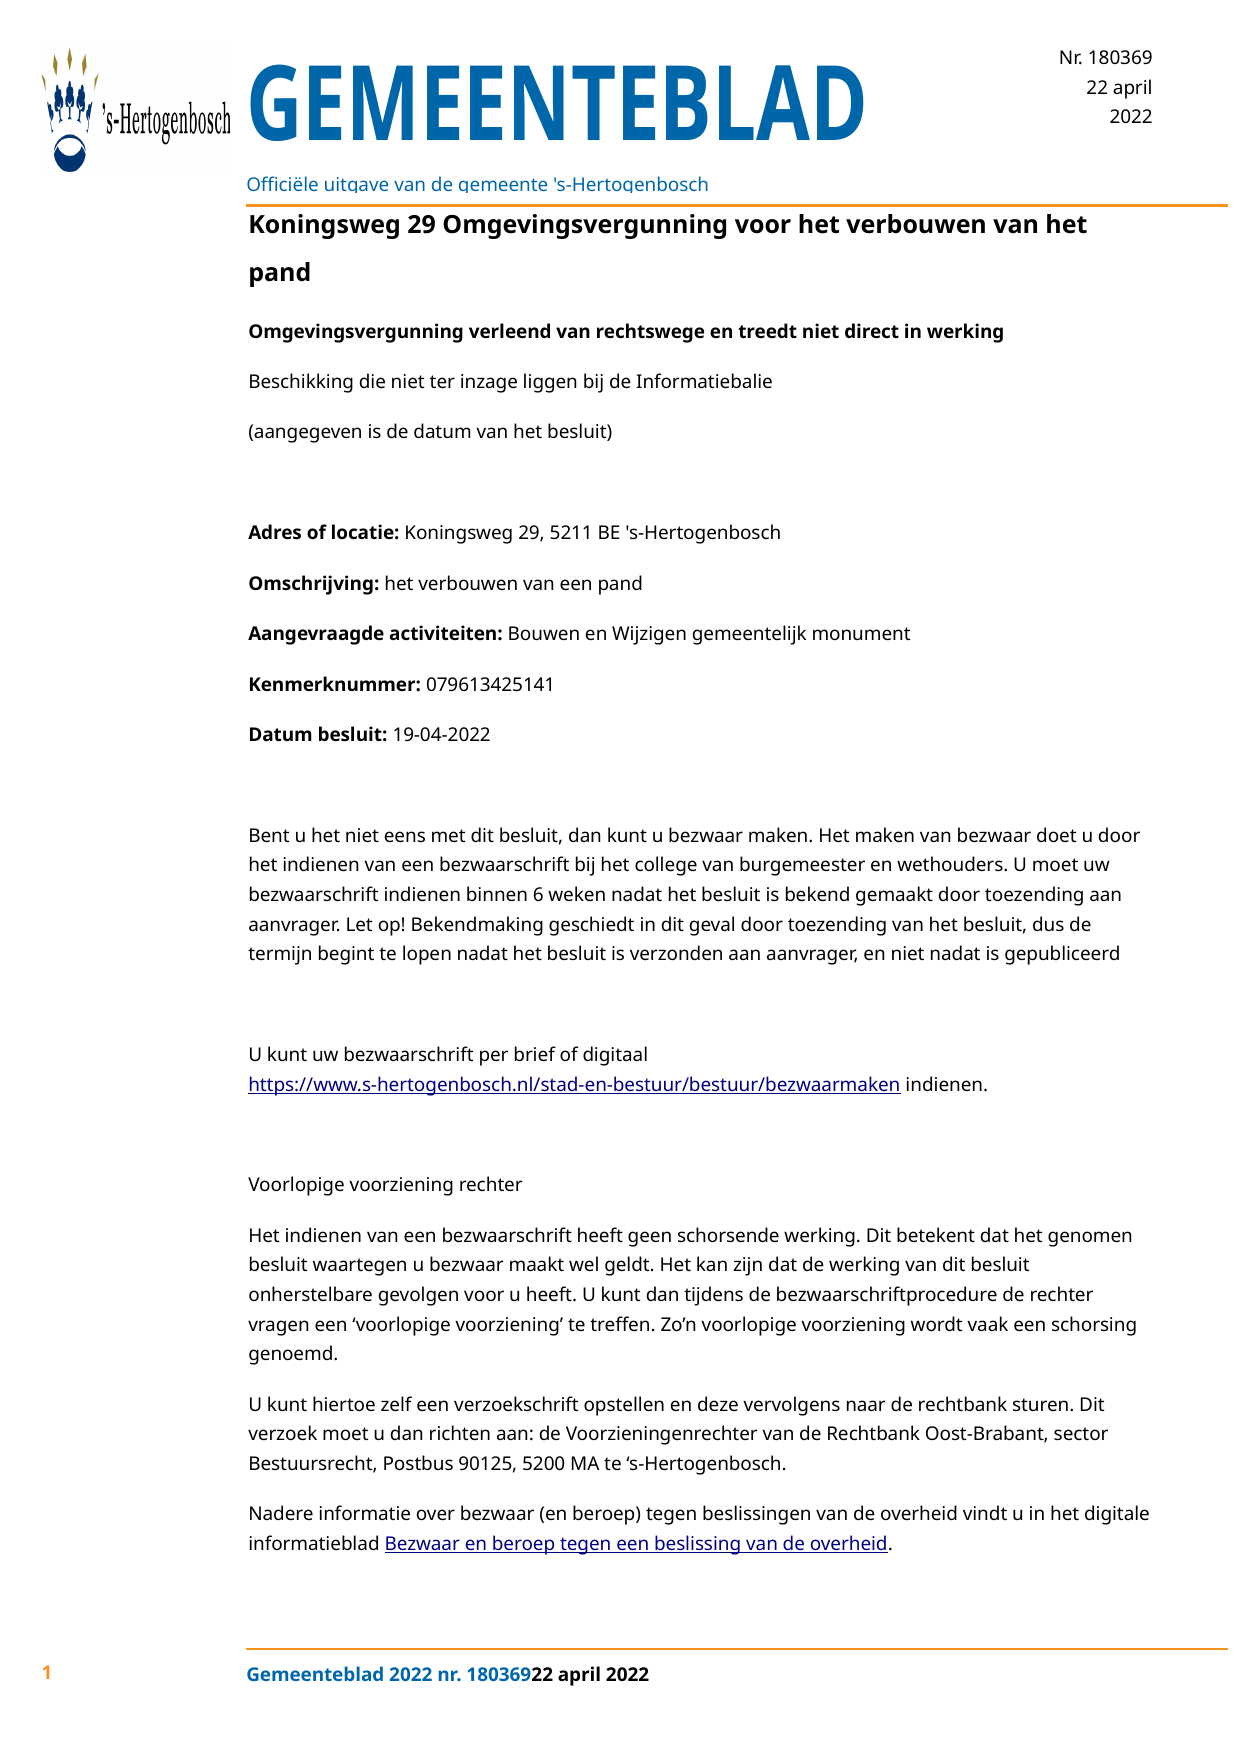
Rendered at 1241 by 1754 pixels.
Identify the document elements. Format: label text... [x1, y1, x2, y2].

text Omschrijving: het verbouwen van een pand [248, 570, 1152, 596]
text Nadere informatie over bezwaar (en beroep) tegen beslissingen van de overheid vindt u in het digitale informatieblad Bezwaar en beroep tegen een beslissing van de overheid. [248, 1500, 1152, 1556]
text Omgevingsvergunning verleend van rechtswege en treedt niet direct in werking [248, 318, 1152, 344]
text Aangevraagde activiteiten: Bouwen en Wijzigen gemeentelijk monument [248, 620, 1152, 646]
text Kenmerknummer: 079613425141 [248, 671, 1152, 697]
text (aangegeven is de datum van het besluit) [248, 419, 1152, 444]
text U kunt hiertoe zelf een verzoekschrift opstellen en deze vervolgens naar de rechtbank sturen. Dit verzoek moet u dan richten aan: de Voorzieningenrechter van de Rechtbank Oost-Brabant, sector Bestuursrecht, Postbus 90125, 5200 MA te ‘s-Hertogenbosch. [248, 1391, 1152, 1476]
text Koningsweg 29 Omgevingsvergunning voor het verbouwen van het pand [248, 207, 1152, 288]
text Het indienen van een bezwaarschrift heeft geen schorsende werking. Dit betekent dat het genomen besluit waartegen u bezwaar maakt wel geldt. Het kan zijn dat de werking van dit besluit onherstelbare gevolgen voor u heeft. U kunt dan tijdens de bezwaarschriftprocedure de rechter vragen een ‘voorlopige voorziening’ te treffen. Zo’n voorlopige voorziening wordt vaak een schorsing genoemd. [248, 1222, 1152, 1366]
text Voorlopige voorziening rechter [248, 1172, 1152, 1197]
text Bent u het niet eens met dit besluit, dan kunt u bezwaar maken. Het maken van bezwaar doet u door het indienen van een bezwaarschrift bij het college van burgemeester en wethouders. U moet uw bezwaarschrift indienen binnen 6 weken nadat het besluit is bekend gemaakt door toezending aan aanvrager. Let op! Bekendmaking geschiedt in dit geval door toezending van het besluit, dus de termijn begint te lopen nadat het besluit is verzonden aan aanvrager, en niet nadat is gepubliceerd [248, 822, 1152, 966]
picture [41, 47, 231, 172]
text Datum besluit: 19-04-2022 [248, 721, 1152, 747]
text Beschikking die niet ter inzage liggen bij de Informatiebalie [248, 368, 1152, 394]
text Adres of locatie: Koningsweg 29, 5211 BE 's-Hertogenbosch [248, 519, 1152, 545]
text U kunt uw bezwaarschrift per brief of digitaal https://www.s-hertogenbosch.nl/stad-en-bestuur/bestuur/bezwaarmaken indienen. [248, 1041, 1152, 1097]
